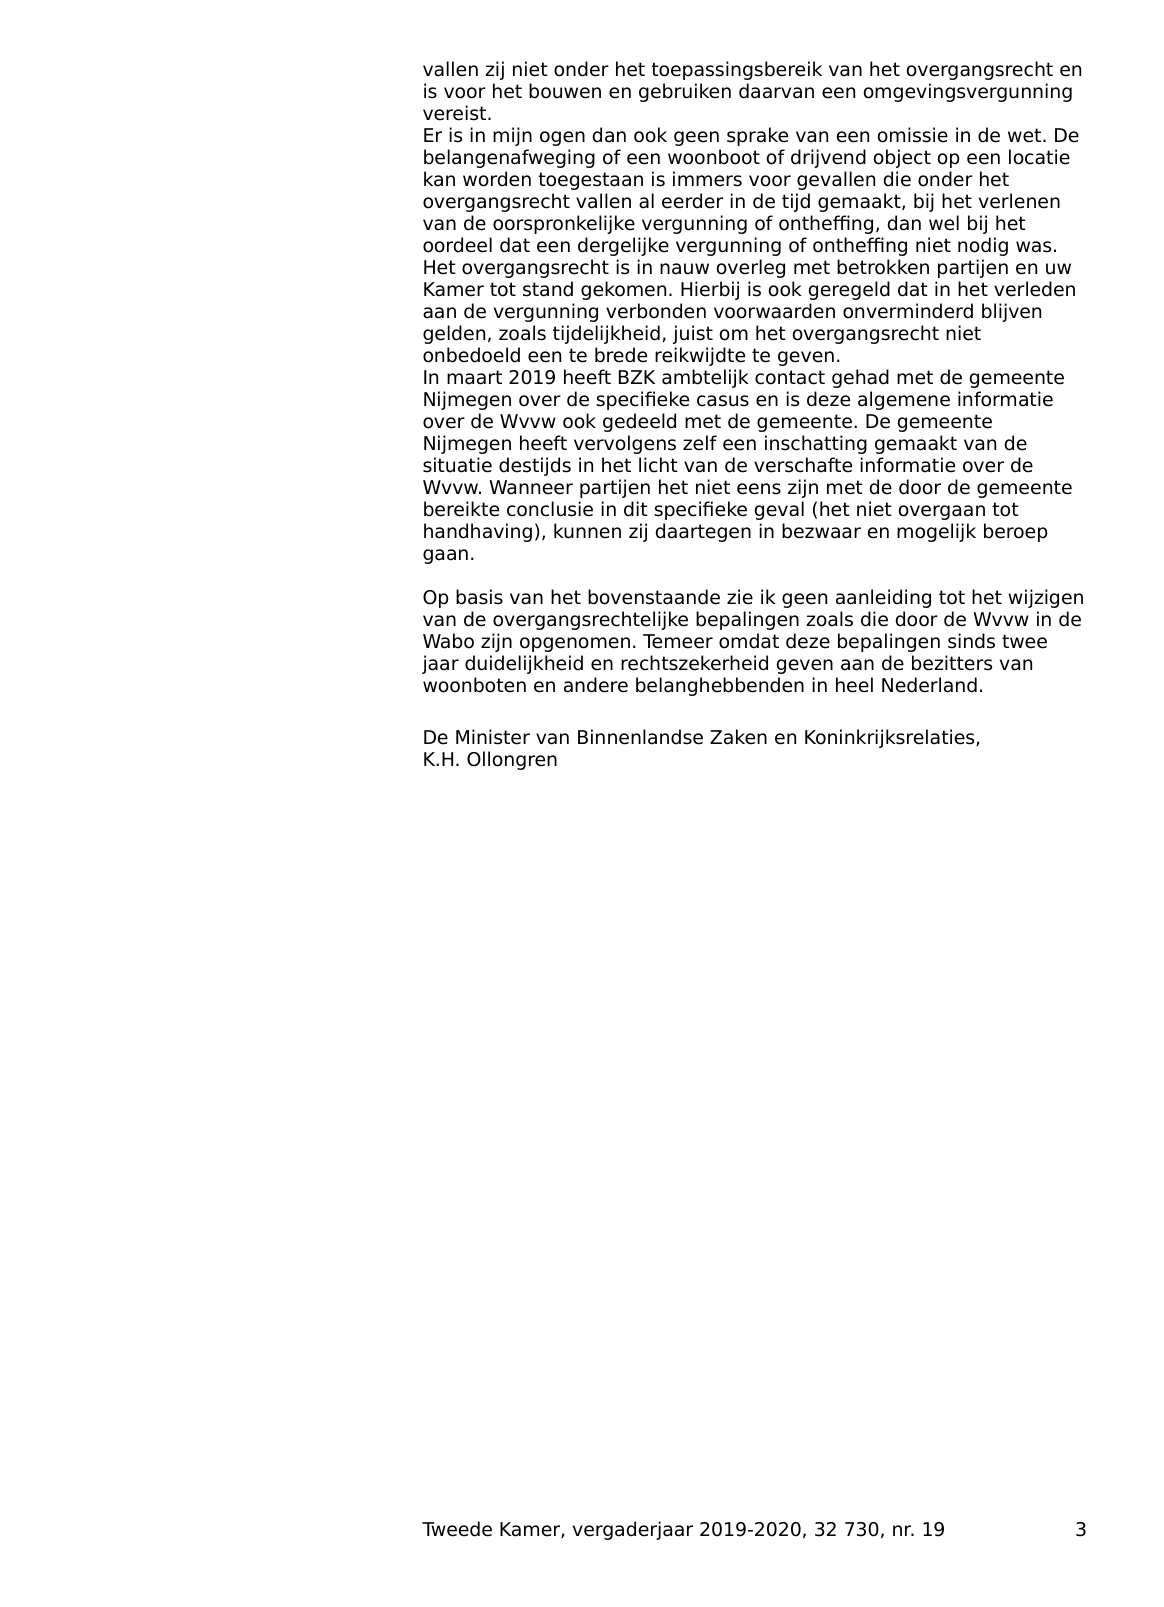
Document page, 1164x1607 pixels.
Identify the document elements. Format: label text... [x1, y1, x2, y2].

text Er is in mijn ogen dan ook geen sprake van een omissie in de wet. De belangenafweging of een woonboot of drijvend object op een locatie kan worden toegestaan is immers voor gevallen die onder het overgangsrecht vallen al eerder in de tijd gemaakt, bij het verlenen van de oorspronkelijke vergunning of ontheffing, dan wel bij het oordeel dat een dergelijke vergunning of ontheffing niet nodig was. [422, 125, 1087, 257]
text Op basis van het bovenstaande zie ik geen aanleiding tot het wijzigen van de overgangsrechtelijke bepalingen zoals die door de Wvvw in de Wabo zijn opgenomen. Temeer omdat deze bepalingen sinds twee jaar duidelijkheid en rechtszekerheid geven aan de bezitters van woonboten en andere belanghebbenden in heel Nederland. [422, 587, 1087, 697]
text De Minister van Binnenlandse Zaken en Koninkrijksrelaties, K.H. Ollongren [422, 727, 1087, 771]
text Het overgangsrecht is in nauw overleg met betrokken partijen en uw Kamer tot stand gekomen. Hierbij is ook geregeld dat in het verleden aan de vergunning verbonden voorwaarden onverminderd blijven gelden, zoals tijdelijkheid, juist om het overgangsrecht niet onbedoeld een te brede reikwijdte te geven. [422, 257, 1087, 367]
text vallen zij niet onder het toepassingsbereik van het overgangsrecht en is voor het bouwen en gebruiken daarvan een omgevingsvergunning vereist. [422, 59, 1087, 125]
text In maart 2019 heeft BZK ambtelijk contact gehad met de gemeente Nijmegen over de specifieke casus en is deze algemene informatie over de Wvvw ook gedeeld met de gemeente. De gemeente Nijmegen heeft vervolgens zelf een inschatting gemaakt van de situatie destijds in het licht van de verschafte informatie over de Wvvw. Wanneer partijen het niet eens zijn met de door de gemeente bereikte conclusie in dit specifieke geval (het niet overgaan tot handhaving), kunnen zij daartegen in bezwaar en mogelijk beroep gaan. [422, 367, 1087, 564]
